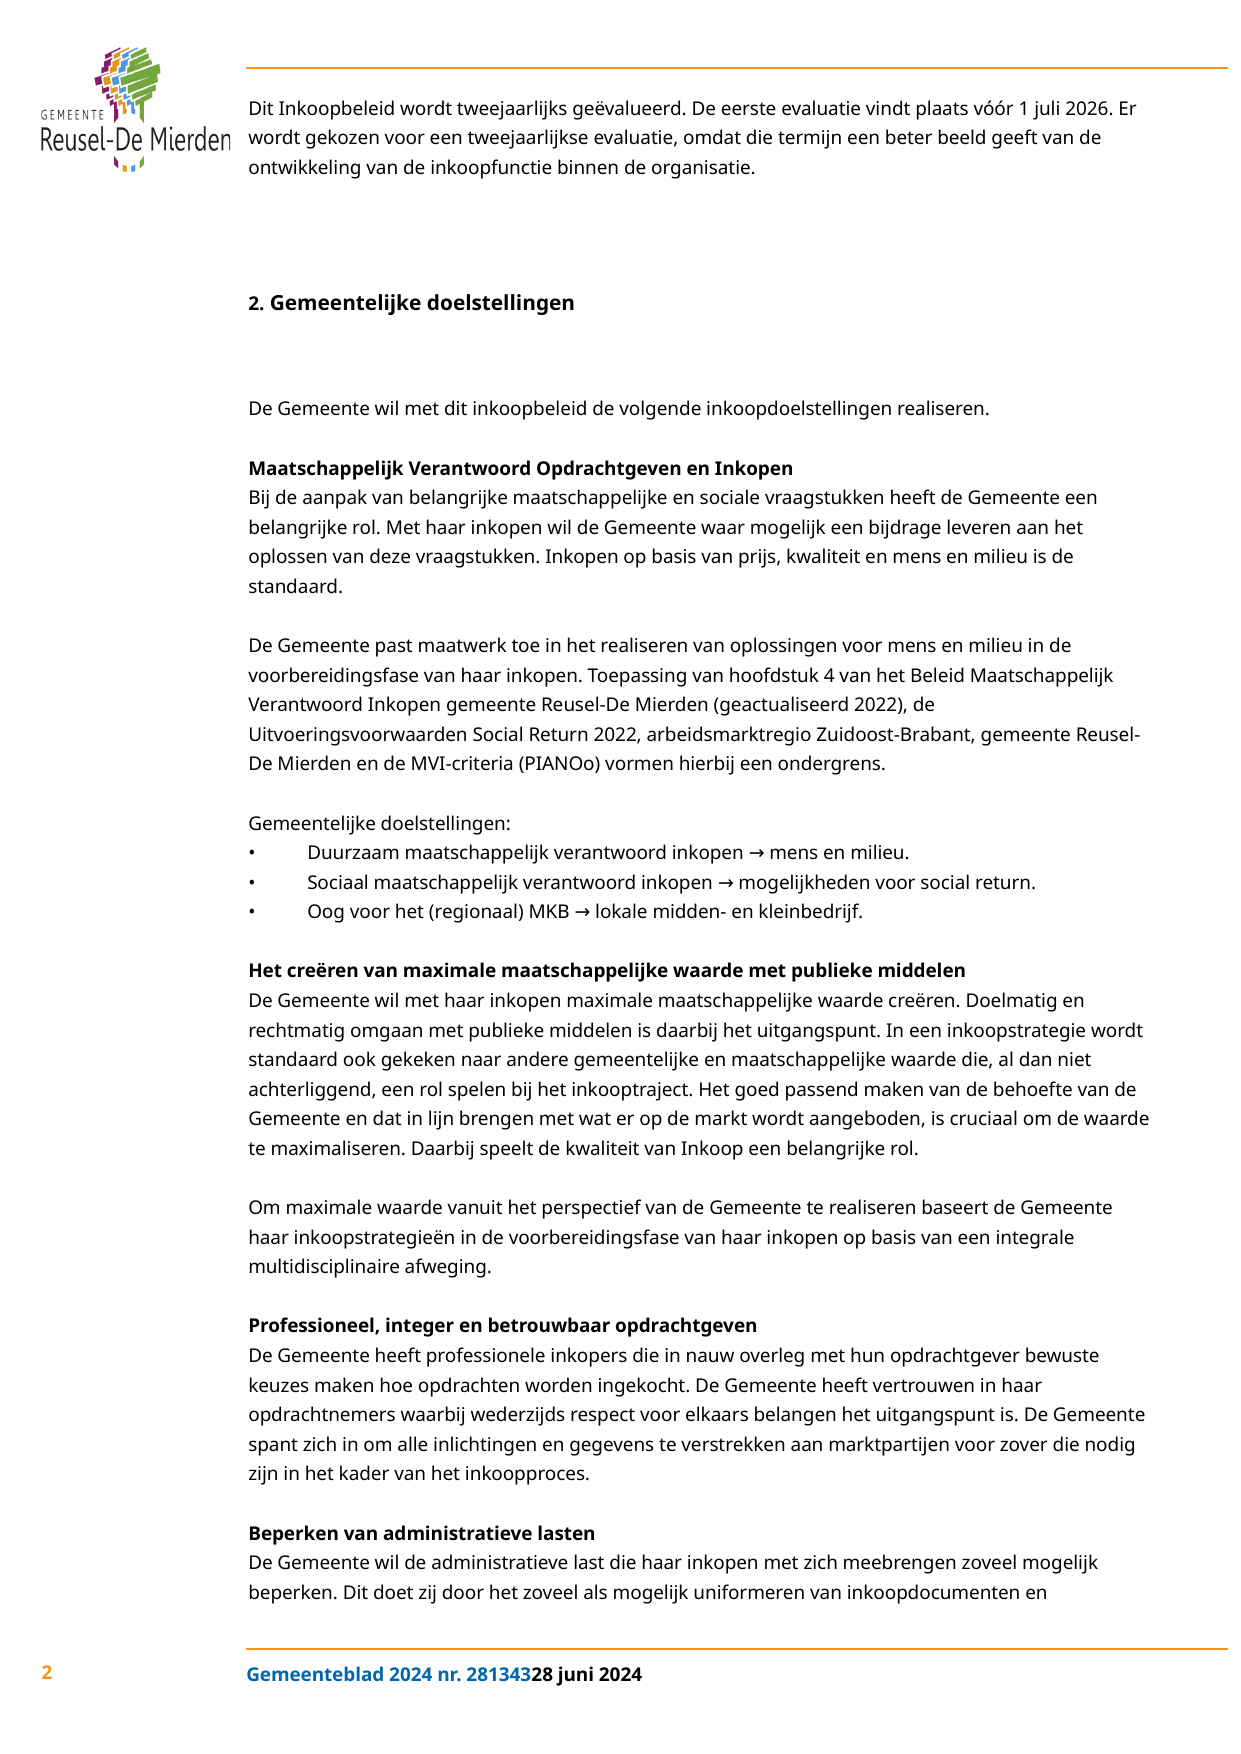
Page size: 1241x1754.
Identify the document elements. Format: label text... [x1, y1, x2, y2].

list Oog voor het (regionaal) MKB → lokale midden- en kleinbedrijf. [248, 898, 1152, 924]
text De Gemeente wil met dit inkoopbeleid de volgende inkoopdoelstellingen realiseren. [248, 396, 1152, 421]
text De Gemeente wil met haar inkopen maximale maatschappelijke waarde creëren. Doelmatig en rechtmatig omgaan met publieke middelen is daarbij het uitgangspunt. In een inkoopstrategie wordt standaard ook gekeken naar andere gemeentelijke en maatschappelijke waarde die, al dan niet achterliggend, een rol spelen bij het inkooptraject. Het goed passend maken van de behoefte van de Gemeente en dat in lijn brengen met wat er op de markt wordt aangeboden, is cruciaal om de waarde te maximaliseren. Daarbij speelt de kwaliteit van Inkoop een belangrijke rol. [248, 987, 1152, 1161]
text De Gemeente wil de administratieve last die haar inkopen met zich meebrengen zoveel mogelijk beperken. Dit doet zij door het zoveel als mogelijk uniformeren van inkoopdocumenten en [248, 1549, 1152, 1605]
text Gemeentelijke doelstellingen: [248, 810, 1152, 836]
text Bij de aanpak van belangrijke maatschappelijke en sociale vraagstukken heeft de Gemeente een belangrijke rol. Met haar inkopen wil de Gemeente waar mogelijk een bijdrage leveren aan het oplossen van deze vraagstukken. Inkopen op basis van prijs, kwaliteit en mens en milieu is de standaard. [248, 484, 1152, 599]
text 2. Gemeentelijke doelstellingen [248, 288, 1152, 317]
text De Gemeente heeft professionele inkopers die in nauw overleg met hun opdrachtgever bewuste keuzes maken hoe opdrachten worden ingekocht. De Gemeente heeft vertrouwen in haar opdrachtnemers waarbij wederzijds respect voor elkaars belangen het uitgangspunt is. De Gemeente spant zich in om alle inlichtingen en gegevens te verstrekken aan marktpartijen voor zover die nodig zijn in het kader van het inkoopproces. [248, 1342, 1152, 1486]
list Duurzaam maatschappelijk verantwoord inkopen → mens en milieu. [248, 839, 1152, 865]
picture [41, 47, 231, 172]
text Dit Inkoopbeleid wordt tweejaarlijks geëvalueerd. De eerste evaluatie vindt plaats vóór 1 juli 2026. Er wordt gekozen voor een tweejaarlijkse evaluatie, omdat die termijn een beter beeld geeft van de ontwikkeling van de inkoopfunctie binnen de organisatie. [248, 95, 1152, 180]
text Beperken van administratieve lasten [248, 1520, 1152, 1546]
text Om maximale waarde vanuit het perspectief van de Gemeente te realiseren baseert de Gemeente haar inkoopstrategieën in de voorbereidingsfase van haar inkopen op basis van een integrale multidisciplinaire afweging. [248, 1194, 1152, 1279]
text Het creëren van maximale maatschappelijke waarde met publieke middelen [248, 958, 1152, 983]
text Maatschappelijk Verantwoord Opdrachtgeven en Inkopen [248, 455, 1152, 481]
text De Gemeente past maatwerk toe in het realiseren van oplossingen voor mens en milieu in de voorbereidingsfase van haar inkopen. Toepassing van hoofdstuk 4 van het Beleid Maatschappelijk Verantwoord Inkopen gemeente Reusel-De Mierden (geactualiseerd 2022), de Uitvoeringsvoorwaarden Social Return 2022, arbeidsmarktregio Zuidoost-Brabant, gemeente Reusel-De Mierden en de MVI-criteria (PIANOo) vormen hierbij een ondergrens. [248, 632, 1152, 776]
list Sociaal maatschappelijk verantwoord inkopen → mogelijkheden voor social return. [248, 869, 1152, 895]
text Professioneel, integer en betrouwbaar opdrachtgeven [248, 1313, 1152, 1338]
